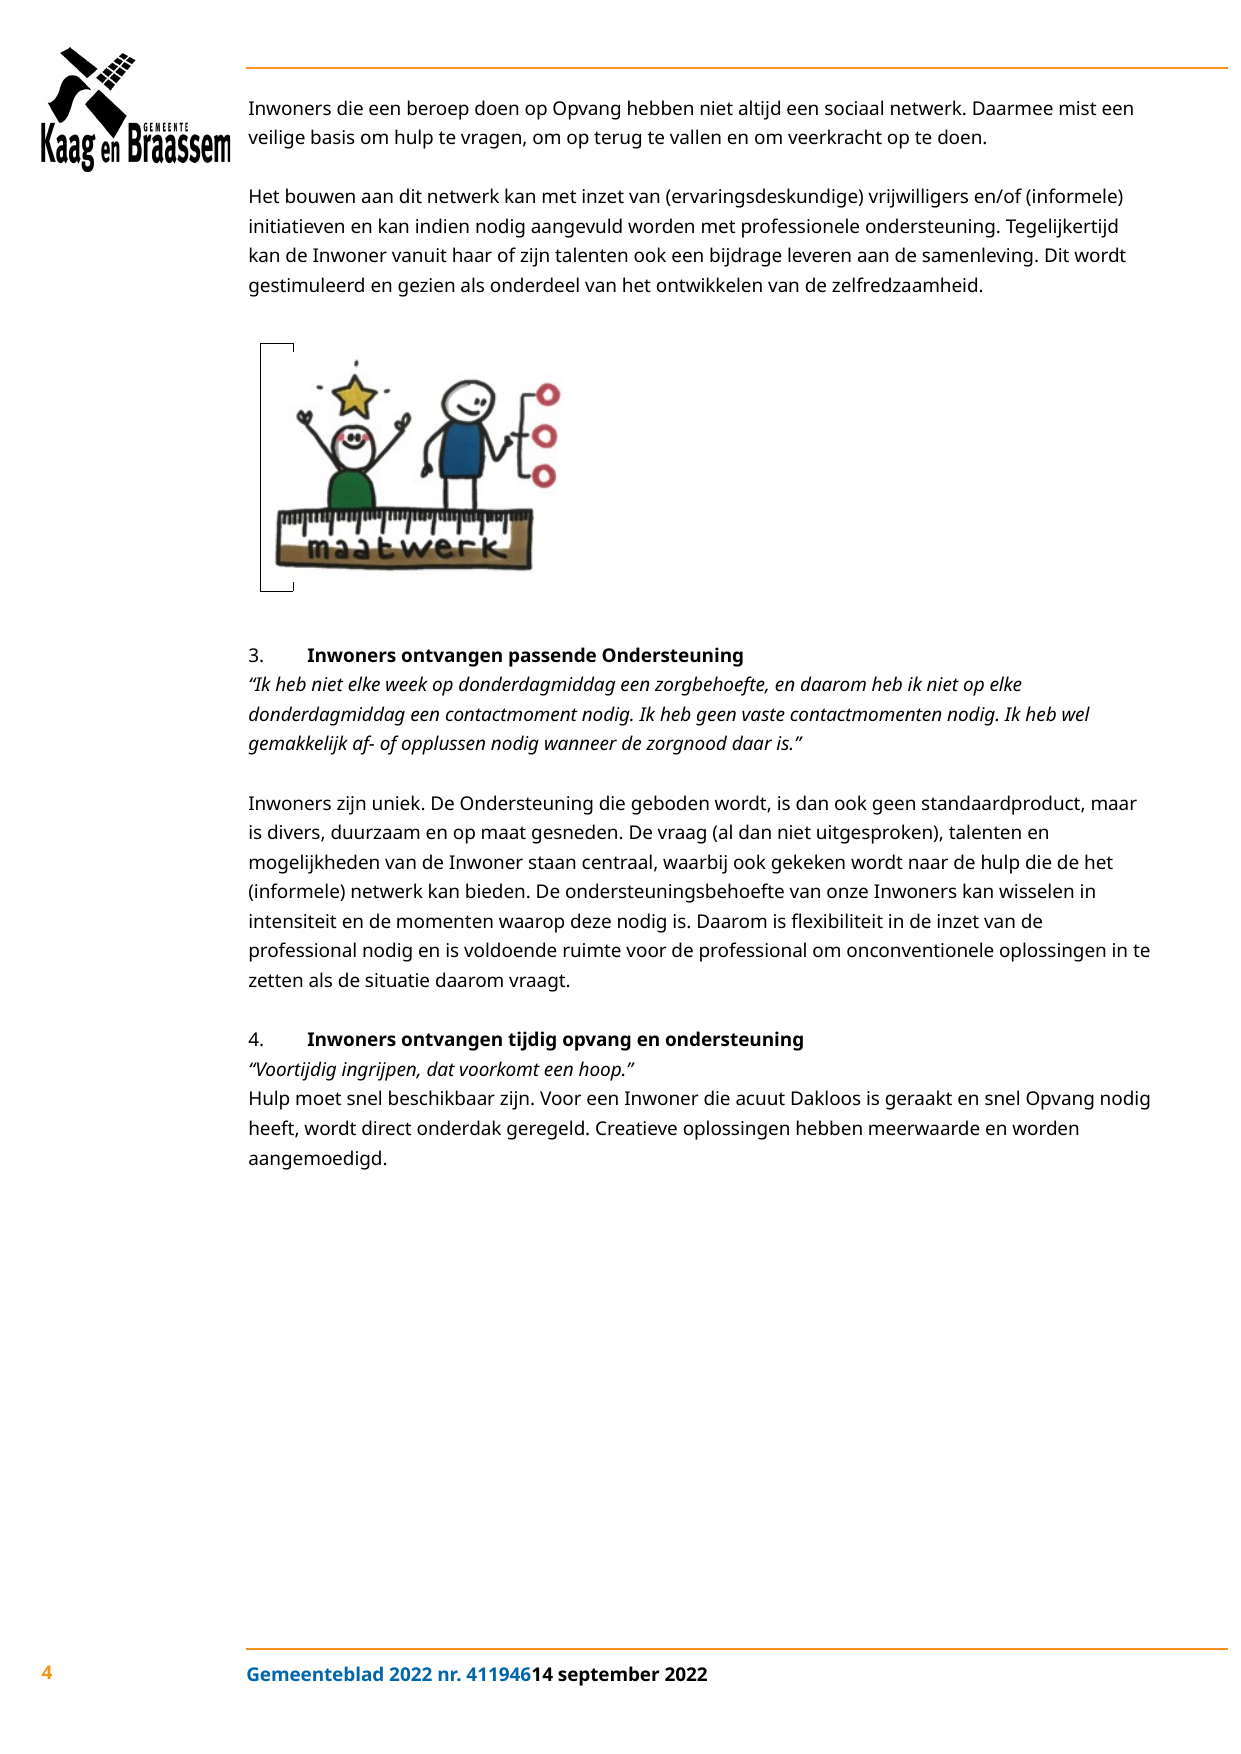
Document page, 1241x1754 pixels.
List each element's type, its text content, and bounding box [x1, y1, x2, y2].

text Het bouwen aan dit netwerk kan met inzet van (ervaringsdeskundige) vrijwilligers en/of (informele) initiatieven en kan indien nodig aangevuld worden met professionele ondersteuning. Tegelijkertijd kan de Inwoner vanuit haar of zijn talenten ook een bijdrage leveren aan de samenleving. Dit wordt gestimuleerd en gezien als onderdeel van het ontwikkelen van de zelfredzaamheid. [248, 183, 1152, 298]
text Inwoners zijn uniek. De Ondersteuning die geboden wordt, is dan ook geen standaardproduct, maar is divers, duurzaam en op maat gesneden. De vraag (al dan niet uitgesproken), talenten en mogelijkheden van de Inwoner staan centraal, waarbij ook gekeken wordt naar de hulp die de het (informele) netwerk kan bieden. De ondersteuningsbehoefte van onze Inwoners kan wisselen in intensiteit en de momenten waarop deze nodig is. Daarom is flexibiliteit in de inzet van de professional nodig en is voldoende ruimte voor de professional om onconventionele oplossingen in te zetten als de situatie daarom vraagt. [248, 790, 1152, 993]
list Inwoners ontvangen passende Ondersteuning [248, 642, 1152, 668]
text “Voortijdig ingrijpen, dat voorkomt een hoop.” [248, 1056, 1152, 1082]
list Inwoners ontvangen tijdig opvang en ondersteuning [248, 1026, 1152, 1052]
picture [268, 352, 565, 582]
text “Ik heb niet elke week op donderdagmiddag een zorgbehoefte, en daarom heb ik niet op elke donderdagmiddag een contactmoment nodig. Ik heb geen vaste contactmomenten nodig. Ik heb wel gemakkelijk af- of opplussen nodig wanneer de zorgnood daar is.” [248, 671, 1152, 756]
picture [41, 47, 231, 172]
text Hulp moet snel beschikbaar zijn. Voor een Inwoner die acuut Dakloos is geraakt en snel Opvang nodig heeft, wordt direct onderdak geregeld. Creatieve oplossingen hebben meerwaarde en worden aangemoedigd. [248, 1086, 1152, 1171]
text Inwoners die een beroep doen op Opvang hebben niet altijd een sociaal netwerk. Daarmee mist een veilige basis om hulp te vragen, om op terug te vallen en om veerkracht op te doen. [248, 95, 1152, 150]
